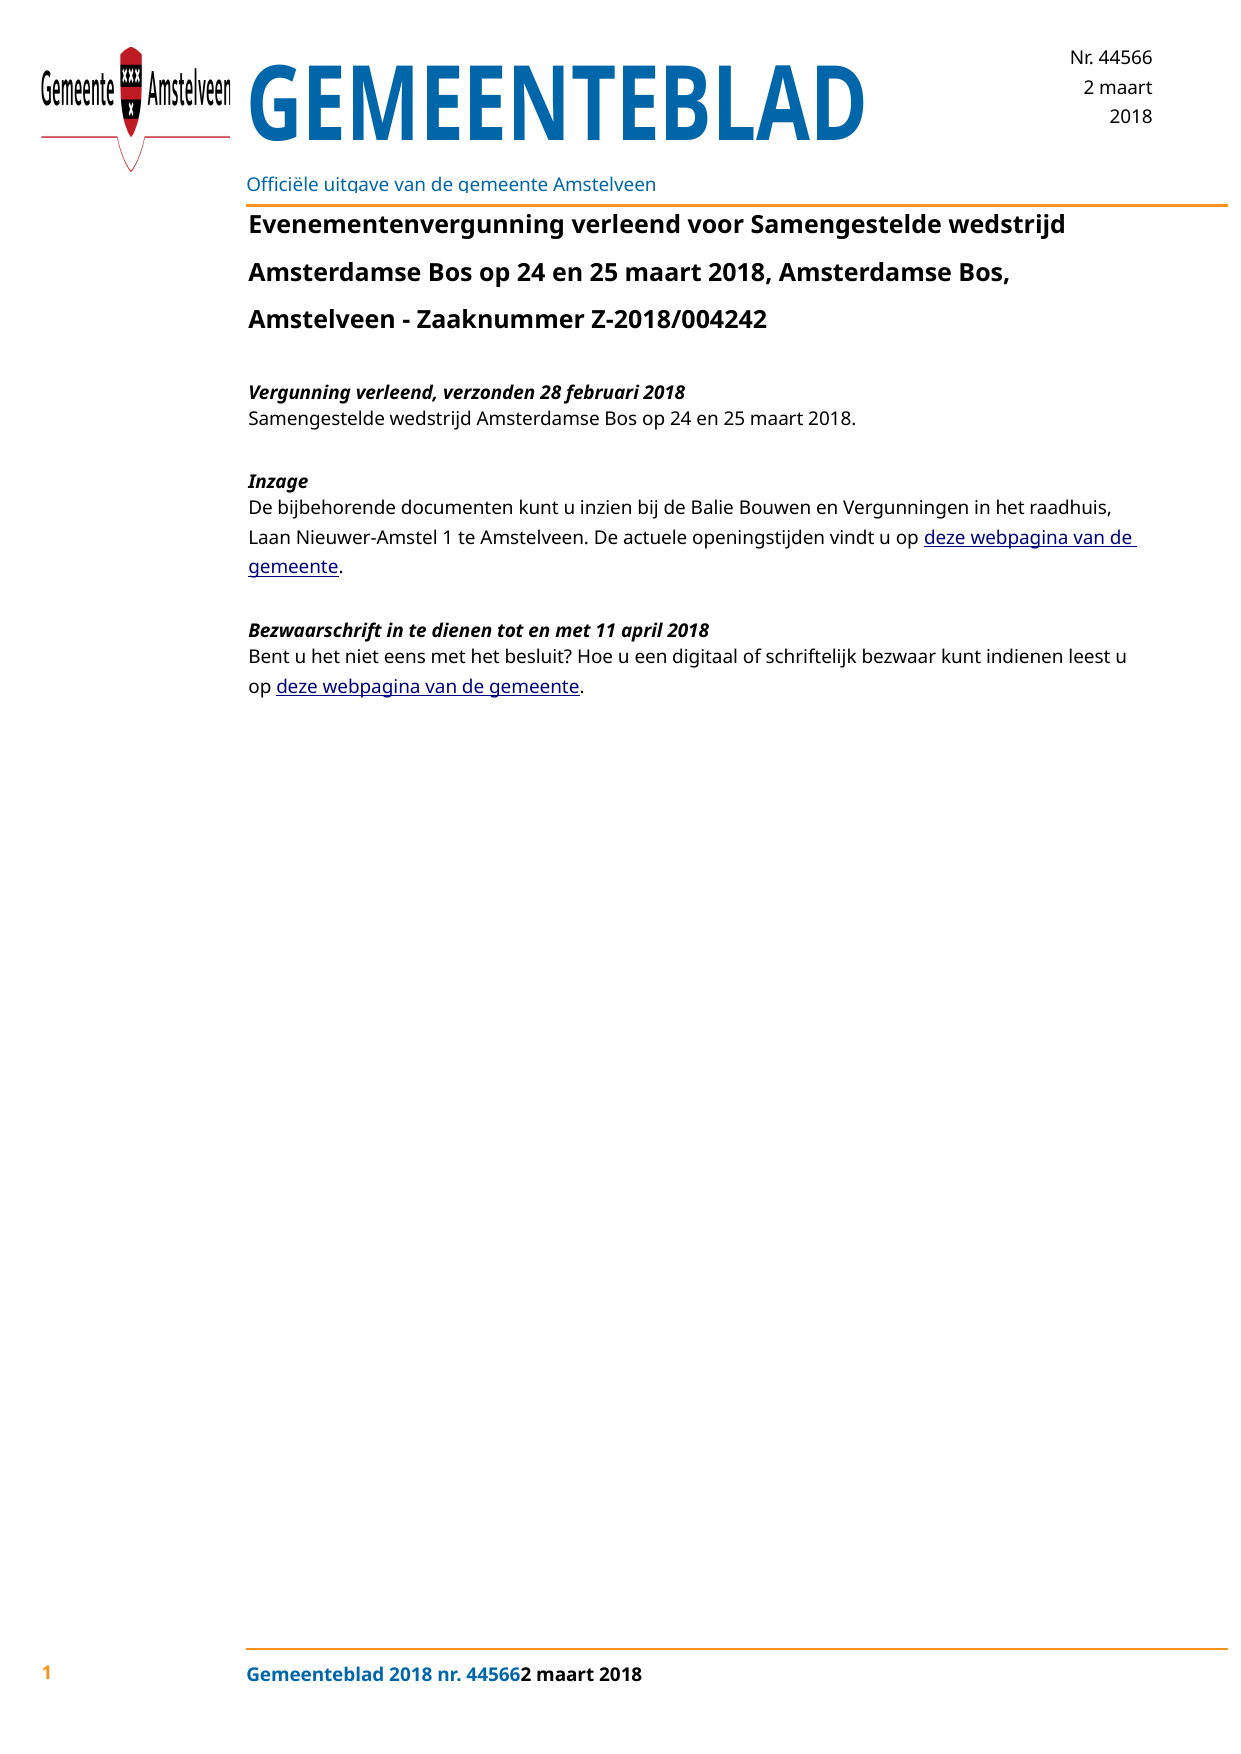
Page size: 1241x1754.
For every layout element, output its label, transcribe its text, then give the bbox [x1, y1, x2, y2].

picture [41, 47, 231, 172]
text Evenementenvergunning verleend voor Samengestelde wedstrijd Amsterdamse Bos op 24 en 25 maart 2018, Amsterdamse Bos, Amstelveen - Zaaknummer Z-2018/004242 [248, 207, 1152, 336]
text Bent u het niet eens met het besluit? Hoe u een digitaal of schriftelijk bezwaar kunt indienen leest u op deze webpagina van de gemeente. [248, 643, 1152, 699]
text Samengestelde wedstrijd Amsterdamse Bos op 24 en 25 maart 2018. [248, 405, 1152, 431]
text Inzage [248, 469, 1152, 494]
text De bijbehorende documenten kunt u inzien bij de Balie Bouwen en Vergunningen in het raadhuis, Laan Nieuwer-Amstel 1 te Amstelveen. De actuele openingstijden vindt u op deze webpagina van de gemeente. [248, 494, 1152, 579]
text Bezwaarschrift in te dienen tot en met 11 april 2018 [248, 618, 1152, 643]
text Vergunning verleend, verzonden 28 februari 2018 [248, 379, 1152, 405]
